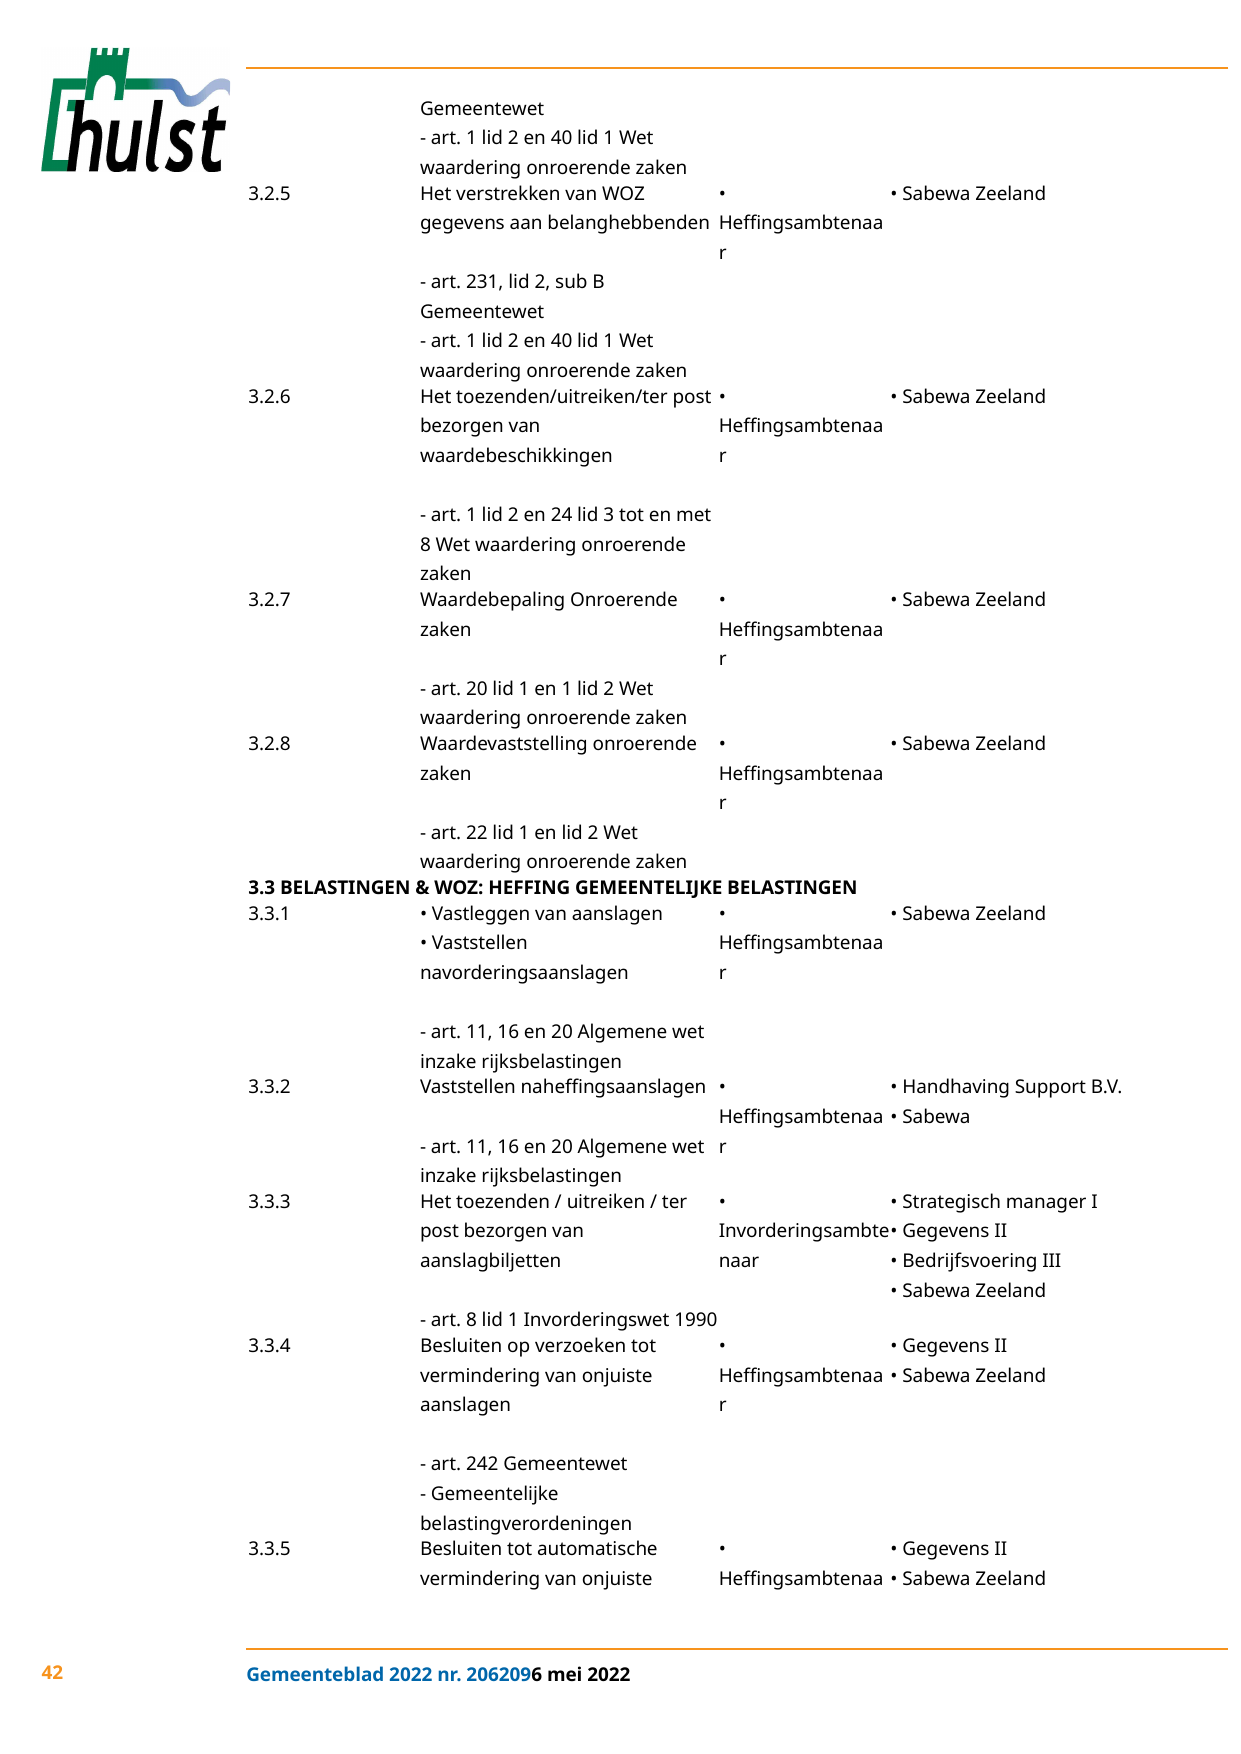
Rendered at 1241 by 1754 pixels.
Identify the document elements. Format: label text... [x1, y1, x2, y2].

table_cell • Handhaving Support B.V. • Sabewa [890, 1074, 1152, 1188]
table_cell • Sabewa Zeeland [890, 383, 1152, 586]
table_cell • Gegevens II • Sabewa Zeeland [890, 1332, 1152, 1535]
table_cell • Invorderingsambtenaar [719, 1188, 890, 1332]
table_cell • Heffingsambtenaar [719, 1074, 890, 1188]
table_cell 3.3.1 [248, 900, 420, 1074]
table_cell 3.2.8 [248, 730, 420, 874]
table_cell Waardevaststelling onroerende zaken - art. 22 lid 1 en lid 2 Wet waardering onroerende zaken [420, 730, 718, 874]
table_cell [248, 95, 420, 180]
table_cell • Gegevens II • Sabewa Zeeland [890, 1535, 1152, 1591]
table_cell • Strategisch manager I • Gegevens II • Bedrijfsvoering III • Sabewa Zeeland [890, 1188, 1152, 1332]
table_cell • Heffingsambtenaa [719, 1535, 890, 1591]
table_cell Besluiten op verzoeken tot vermindering van onjuiste aanslagen - art. 242 Gemeentewet - Gemeentelijke belastingverordeningen [420, 1332, 718, 1535]
table_cell 3.2.6 [248, 383, 420, 586]
table_cell • Sabewa Zeeland [890, 586, 1152, 730]
table_cell 3.3.2 [248, 1074, 420, 1188]
table_cell • Sabewa Zeeland [890, 730, 1152, 874]
table_cell 3.2.7 [248, 586, 420, 730]
table_cell Het verstrekken van WOZ gegevens aan belanghebbenden - art. 231, lid 2, sub B Gemeentewet - art. 1 lid 2 en 40 lid 1 Wet waardering onroerende zaken [420, 180, 718, 383]
table_cell 3.2.5 [248, 180, 420, 383]
table_cell • Heffingsambtenaar [719, 383, 890, 586]
table_cell Gemeentewet - art. 1 lid 2 en 40 lid 1 Wet waardering onroerende zaken [420, 95, 718, 180]
table_cell Waardebepaling Onroerende zaken - art. 20 lid 1 en 1 lid 2 Wet waardering onroerende zaken [420, 586, 718, 730]
table_cell • Heffingsambtenaar [719, 1332, 890, 1535]
table_cell 3.3 BELASTINGEN & WOZ: HEFFING GEMEENTELIJKE BELASTINGEN [248, 874, 1152, 900]
table_cell • Sabewa Zeeland [890, 180, 1152, 383]
table_cell Besluiten tot automatische vermindering van onjuiste [420, 1535, 718, 1591]
table_cell Het toezenden/uitreiken/ter post bezorgen van waardebeschikkingen - art. 1 lid 2 en 24 lid 3 tot en met 8 Wet waardering onroerende zaken [420, 383, 718, 586]
table_cell • Heffingsambtenaar [719, 586, 890, 730]
table_cell Vaststellen naheffingsaanslagen - art. 11, 16 en 20 Algemene wet inzake rijksbelastingen [420, 1074, 718, 1188]
table_cell • Sabewa Zeeland [890, 900, 1152, 1074]
picture [41, 47, 231, 172]
table_cell • Heffingsambtenaar [719, 900, 890, 1074]
table_cell • Heffingsambtenaar [719, 180, 890, 383]
table_cell 3.3.3 [248, 1188, 420, 1332]
table_cell 3.3.5 [248, 1535, 420, 1591]
table_cell [719, 95, 890, 180]
table_cell [890, 95, 1152, 180]
table_cell • Vastleggen van aanslagen • Vaststellen navorderingsaanslagen - art. 11, 16 en 20 Algemene wet inzake rijksbelastingen [420, 900, 718, 1074]
table_cell • Heffingsambtenaar [719, 730, 890, 874]
table_cell 3.3.4 [248, 1332, 420, 1535]
table_cell Het toezenden / uitreiken / ter post bezorgen van aanslagbiljetten - art. 8 lid 1 Invorderingswet 1990 [420, 1188, 718, 1332]
